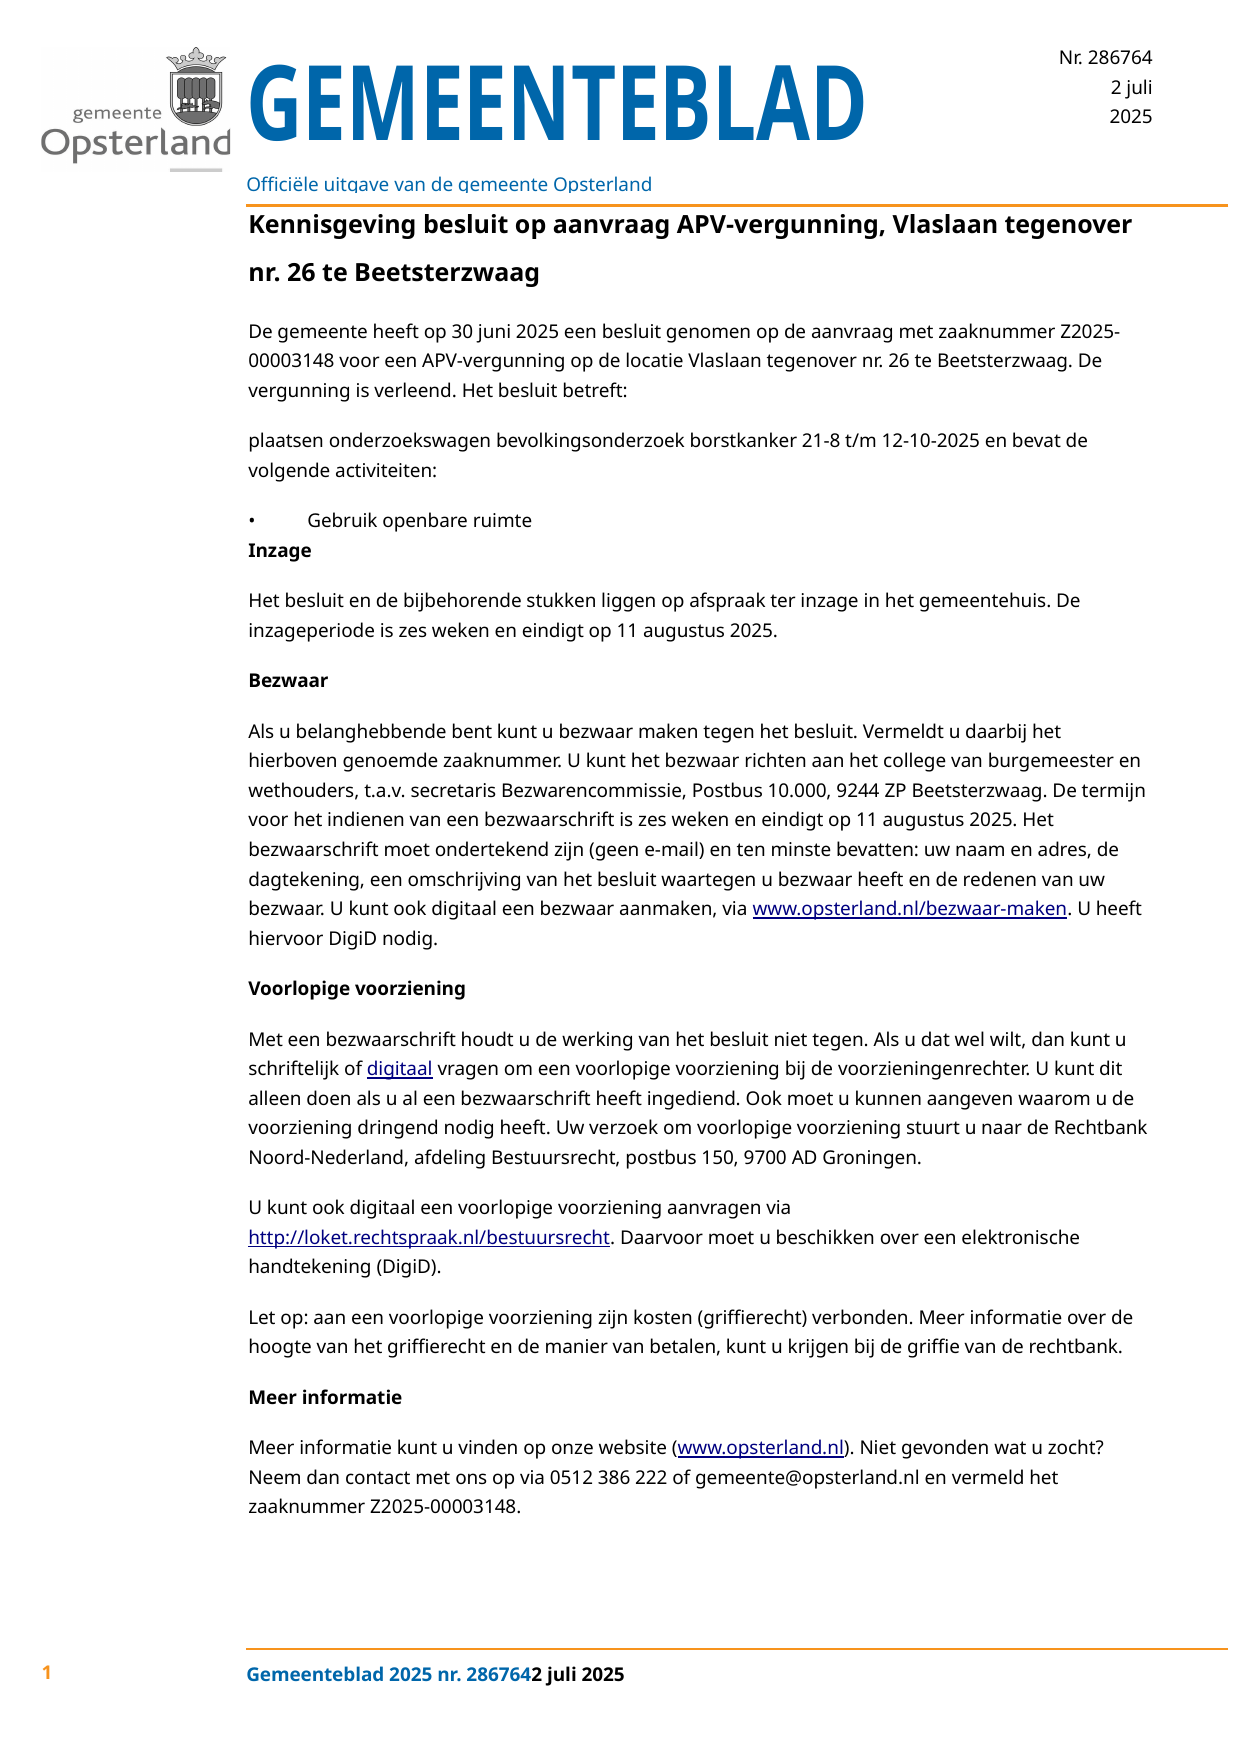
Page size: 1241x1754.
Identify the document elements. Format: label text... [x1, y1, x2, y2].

text Als u belanghebbende bent kunt u bezwaar maken tegen het besluit. Vermeldt u daarbij het hierboven genoemde zaaknummer. U kunt het bezwaar richten aan het college van burgemeester en wethouders, t.a.v. secretaris Bezwarencommissie, Postbus 10.000, 9244 ZP Beetsterzwaag. De termijn voor het indienen van een bezwaarschrift is zes weken en eindigt op 11 augustus 2025. Het bezwaarschrift moet ondertekend zijn (geen e-mail) en ten minste bevatten: uw naam en adres, de dagtekening, een omschrijving van het besluit waartegen u bezwaar heeft en de redenen van uw bezwaar. U kunt ook digitaal een bezwaar aanmaken, via www.opsterland.nl/bezwaar-maken. U heeft hiervoor DigiD nodig. [248, 718, 1152, 951]
text Met een bezwaarschrift houdt u de werking van het besluit niet tegen. Als u dat wel wilt, dan kunt u schriftelijk of digitaal vragen om een voorlopige voorziening bij de voorzieningenrechter. U kunt dit alleen doen als u al een bezwaarschrift heeft ingediend. Ook moet u kunnen aangeven waarom u de voorziening dringend nodig heeft. Uw verzoek om voorlopige voorziening stuurt u naar de Rechtbank Noord-Nederland, afdeling Bestuursrecht, postbus 150, 9700 AD Groningen. [248, 1026, 1152, 1170]
picture [41, 47, 231, 172]
text Kennisgeving besluit op aanvraag APV-vergunning, Vlaslaan tegenover nr. 26 te Beetsterzwaag [248, 207, 1152, 288]
text Let op: aan een voorlopige voorziening zijn kosten (griffierecht) verbonden. Meer informatie over de hoogte van het griffierecht en de manier van betalen, kunt u krijgen bij de griffie van de rechtbank. [248, 1304, 1152, 1359]
text U kunt ook digitaal een voorlopige voorziening aanvragen via http://loket.rechtspraak.nl/bestuursrecht. Daarvoor moet u beschikken over een elektronische handtekening (DigiD). [248, 1194, 1152, 1279]
text plaatsen onderzoekswagen bevolkingsonderzoek borstkanker 21-8 t/m 12-10-2025 en bevat de volgende activiteiten: [248, 427, 1152, 483]
text Inzage [248, 537, 1152, 563]
text De gemeente heeft op 30 juni 2025 een besluit genomen op de aanvraag met zaaknummer Z2025-00003148 voor een APV-vergunning op de locatie Vlaslaan tegenover nr. 26 te Beetsterzwaag. De vergunning is verleend. Het besluit betreft: [248, 318, 1152, 403]
text Het besluit en de bijbehorende stukken liggen op afspraak ter inzage in het gemeentehuis. De inzageperiode is zes weken en eindigt op 11 augustus 2025. [248, 587, 1152, 643]
text Voorlopige voorziening [248, 975, 1152, 1001]
list Gebruik openbare ruimte [248, 507, 1152, 533]
text Meer informatie [248, 1384, 1152, 1410]
text Bezwaar [248, 667, 1152, 693]
text Meer informatie kunt u vinden op onze website (www.opsterland.nl). Niet gevonden wat u zocht? Neem dan contact met ons op via 0512 386 222 of gemeente@opsterland.nl en vermeld het zaaknummer Z2025-00003148. [248, 1434, 1152, 1519]
